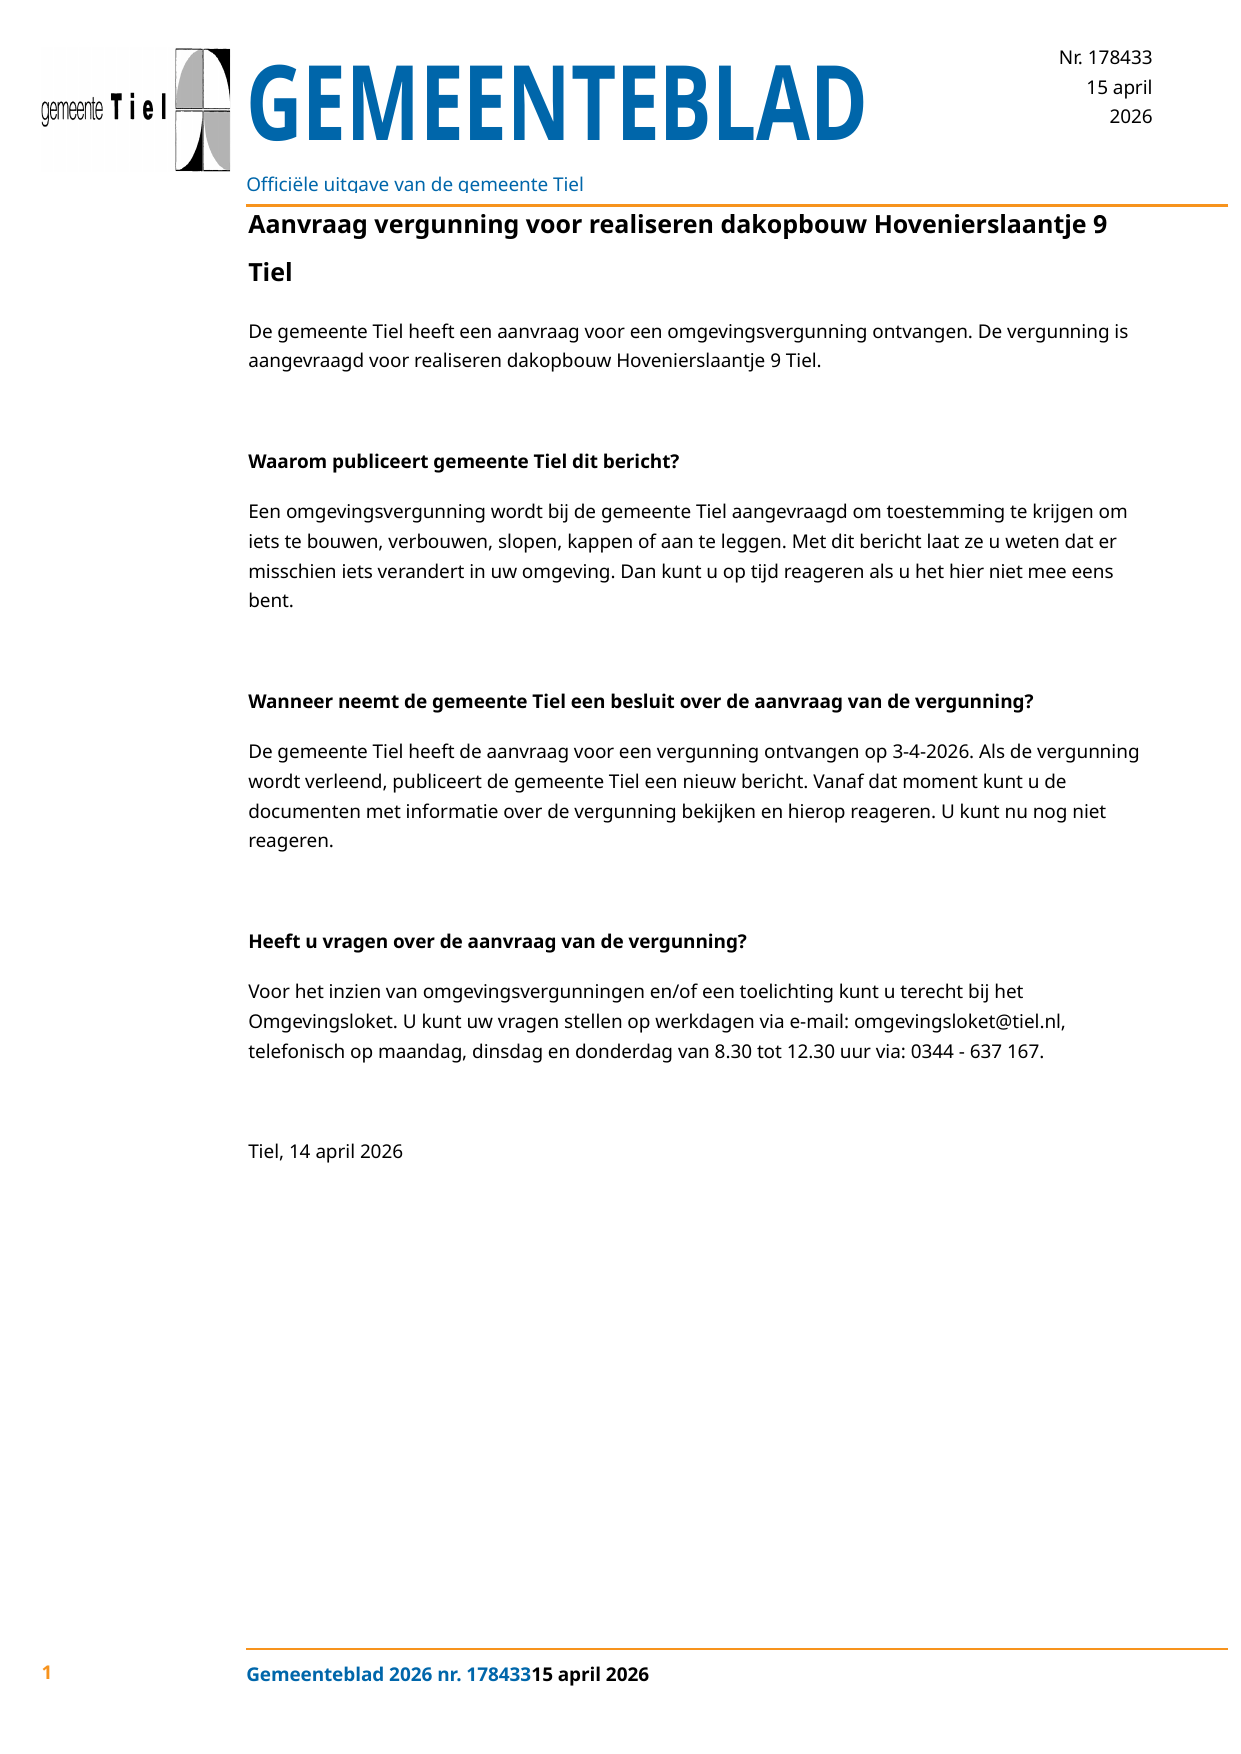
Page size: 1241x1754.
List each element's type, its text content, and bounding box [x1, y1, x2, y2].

text Tiel, 14 april 2026 [248, 1139, 1152, 1164]
text Heeft u vragen over de aanvraag van de vergunning? [248, 928, 1152, 954]
text Voor het inzien van omgevingsvergunningen en/of een toelichting kunt u terecht bij het Omgevingsloket. U kunt uw vragen stellen op werkdagen via e-mail: omgevingsloket@tiel.nl, telefonisch op maandag, dinsdag en donderdag van 8.30 tot 12.30 uur via: 0344 - 637 167. [248, 979, 1152, 1064]
text Aanvraag vergunning voor realiseren dakopbouw Hovenierslaantje 9 Tiel [248, 207, 1152, 288]
text Een omgevingsvergunning wordt bij de gemeente Tiel aangevraagd om toestemming te krijgen om iets te bouwen, verbouwen, slopen, kappen of aan te leggen. Met dit bericht laat ze u weten dat er misschien iets verandert in uw omgeving. Dan kunt u op tijd reageren als u het hier niet mee eens bent. [248, 499, 1152, 613]
picture [41, 47, 231, 172]
text De gemeente Tiel heeft een aanvraag voor een omgevingsvergunning ontvangen. De vergunning is aangevraagd voor realiseren dakopbouw Hovenierslaantje 9 Tiel. [248, 318, 1152, 373]
text De gemeente Tiel heeft de aanvraag voor een vergunning ontvangen op 3-4-2026. Als de vergunning wordt verleend, publiceert de gemeente Tiel een nieuw bericht. Vanaf dat moment kunt u de documenten met informatie over de vergunning bekijken en hierop reageren. U kunt nu nog niet reageren. [248, 739, 1152, 853]
text Wanneer neemt de gemeente Tiel een besluit over de aanvraag van de vergunning? [248, 688, 1152, 714]
text Waarom publiceert gemeente Tiel dit bericht? [248, 448, 1152, 474]
